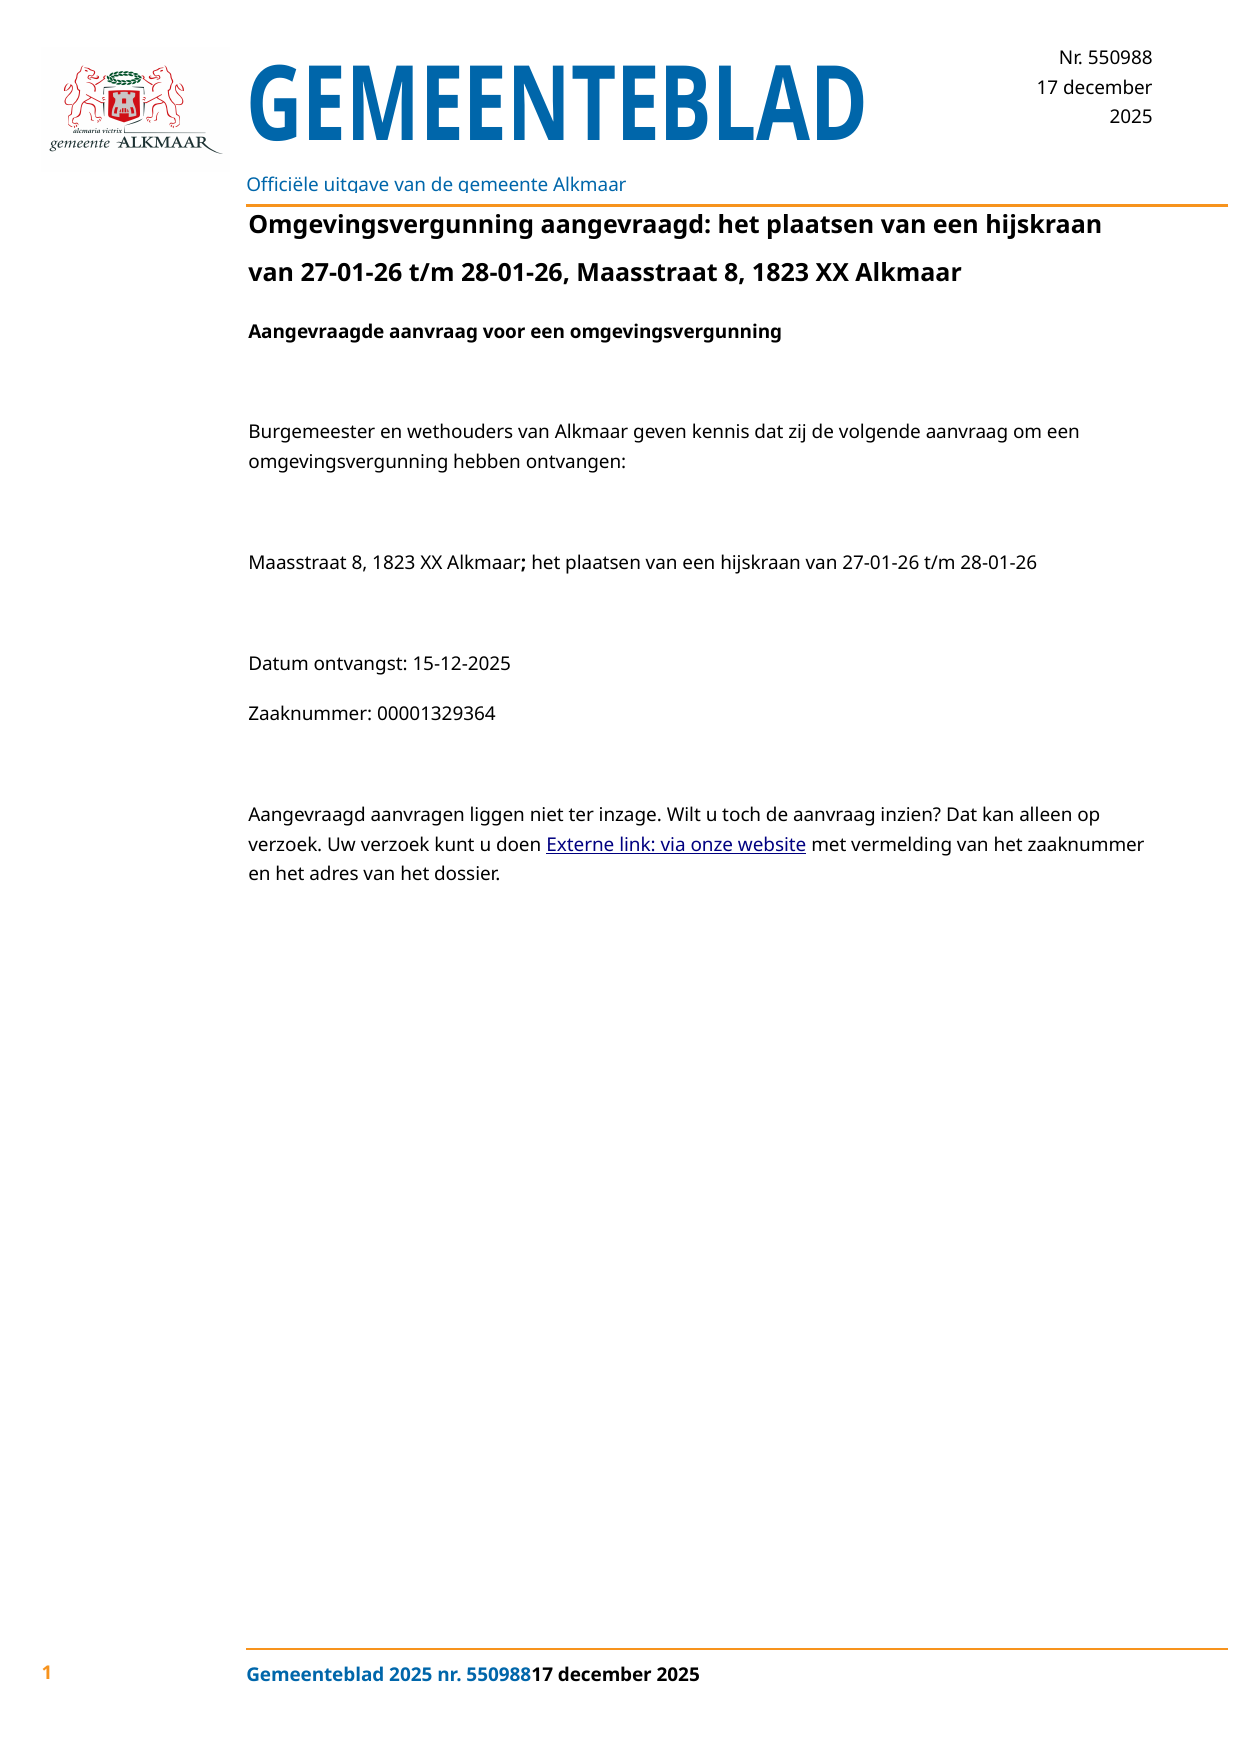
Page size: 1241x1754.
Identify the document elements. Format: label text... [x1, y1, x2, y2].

text Burgemeester en wethouders van Alkmaar geven kennis dat zij de volgende aanvraag om een omgevingsvergunning hebben ontvangen: [248, 419, 1152, 474]
picture [41, 47, 231, 172]
text Aangevraagd aanvragen liggen niet ter inzage. Wilt u toch de aanvraag inzien? Dat kan alleen op verzoek. Uw verzoek kunt u doen Externe link: via onze website met vermelding van het zaaknummer en het adres van het dossier. [248, 801, 1152, 886]
text Zaaknummer: 00001329364 [248, 700, 1152, 726]
text Datum ontvangst: 15-12-2025 [248, 650, 1152, 676]
text Maasstraat 8, 1823 XX Alkmaar; het plaatsen van een hijskraan van 27-01-26 t/m 28-01-26 [248, 549, 1152, 575]
text Aangevraagde aanvraag voor een omgevingsvergunning [248, 318, 1152, 344]
text Omgevingsvergunning aangevraagd: het plaatsen van een hijskraan van 27-01-26 t/m 28-01-26, Maasstraat 8, 1823 XX Alkmaar [248, 207, 1152, 288]
